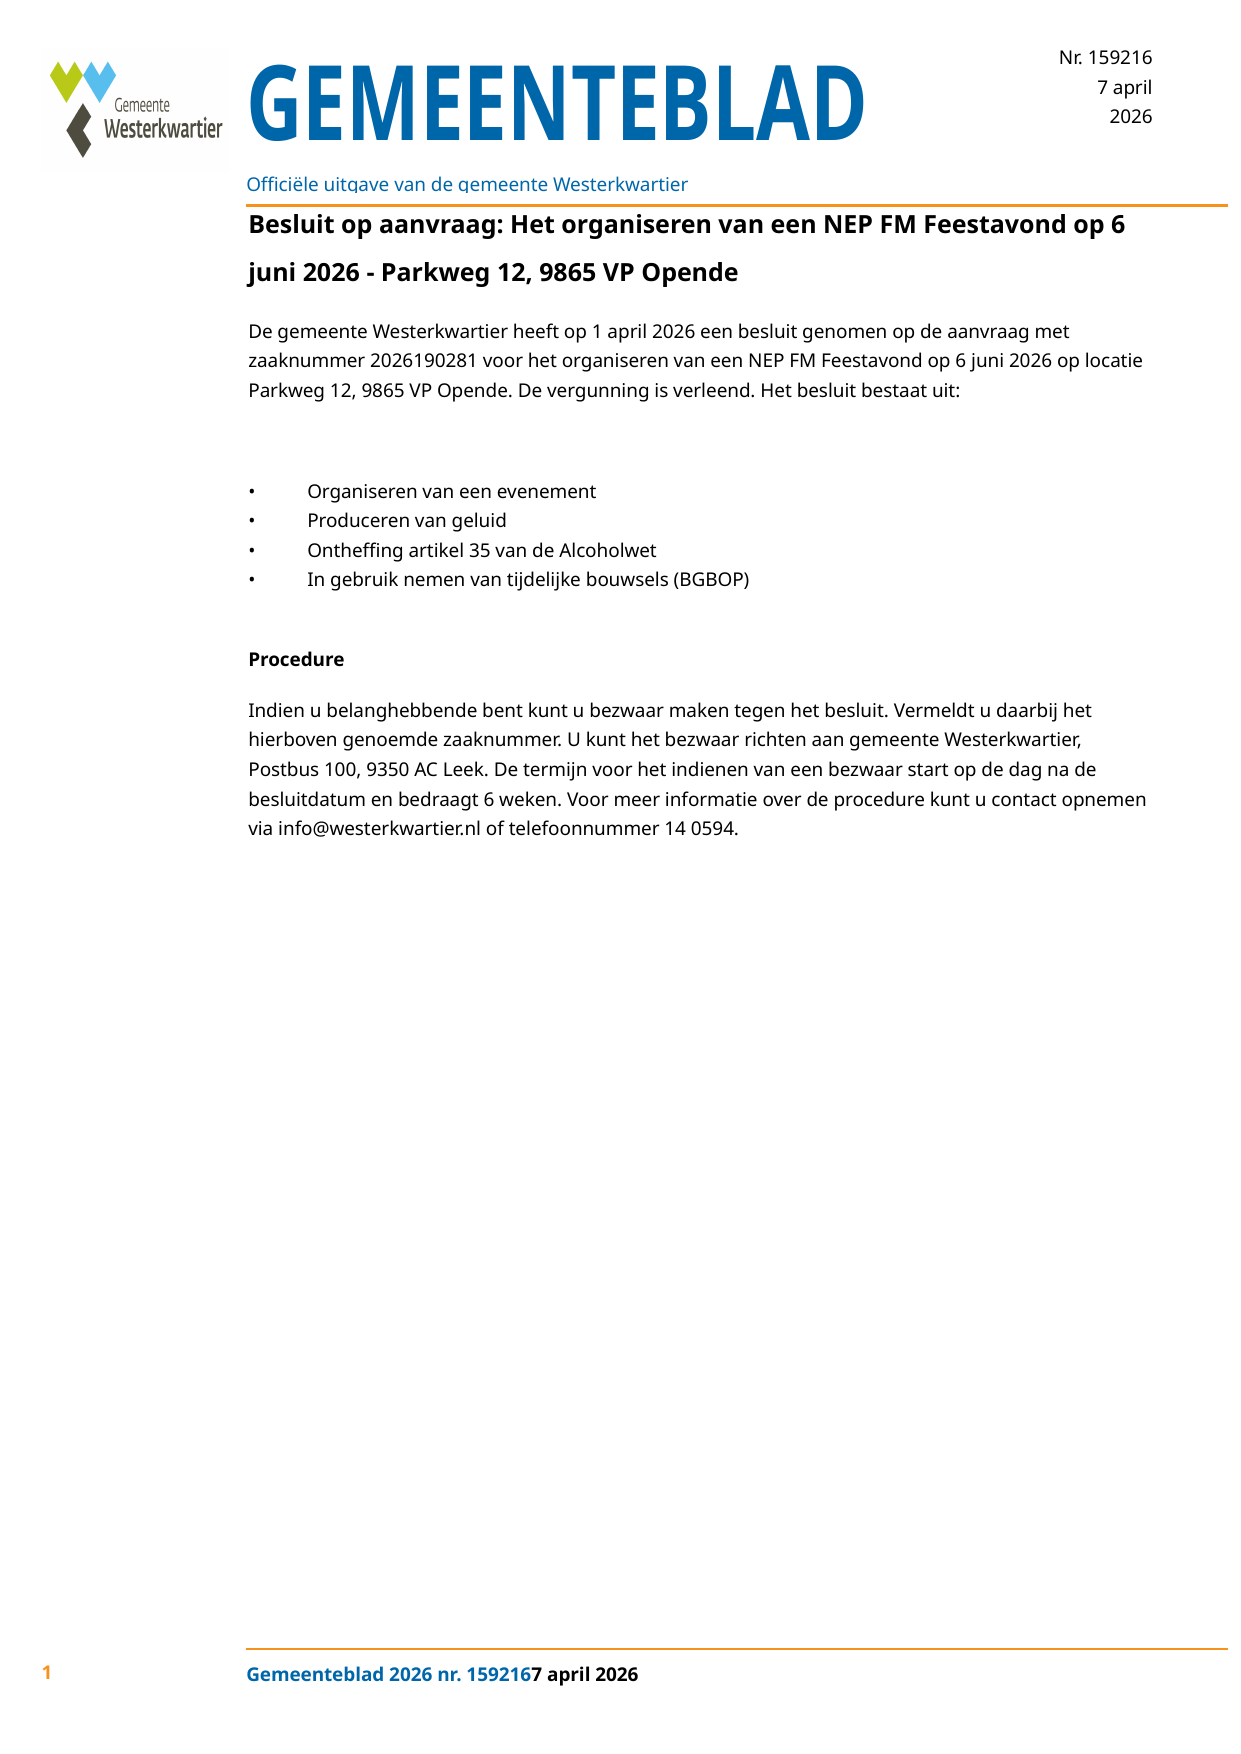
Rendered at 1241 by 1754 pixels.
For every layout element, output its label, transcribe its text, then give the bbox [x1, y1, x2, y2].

text Indien u belanghebbende bent kunt u bezwaar maken tegen het besluit. Vermeldt u daarbij het hierboven genoemde zaaknummer. U kunt het bezwaar richten aan gemeente Westerkwartier, Postbus 100, 9350 AC Leek. De termijn voor het indienen van een bezwaar start op de dag na de besluitdatum en bedraagt 6 weken. Voor meer informatie over de procedure kunt u contact opnemen via info@westerkwartier.nl of telefoonnummer 14 0594. [248, 697, 1152, 841]
list Produceren van geluid [248, 507, 1152, 533]
text De gemeente Westerkwartier heeft op 1 april 2026 een besluit genomen op de aanvraag met zaaknummer 2026190281 voor het organiseren van een NEP FM Feestavond op 6 juni 2026 op locatie Parkweg 12, 9865 VP Opende. De vergunning is verleend. Het besluit bestaat uit: [248, 318, 1152, 403]
text Besluit op aanvraag: Het organiseren van een NEP FM Feestavond op 6 juni 2026 - Parkweg 12, 9865 VP Opende [248, 207, 1152, 288]
list In gebruik nemen van tijdelijke bouwsels (BGBOP) [248, 567, 1152, 592]
list Organiseren van een evenement [248, 478, 1152, 504]
list Ontheffing artikel 35 van de Alcoholwet [248, 537, 1152, 563]
text Procedure [248, 647, 1152, 672]
picture [41, 47, 231, 172]
